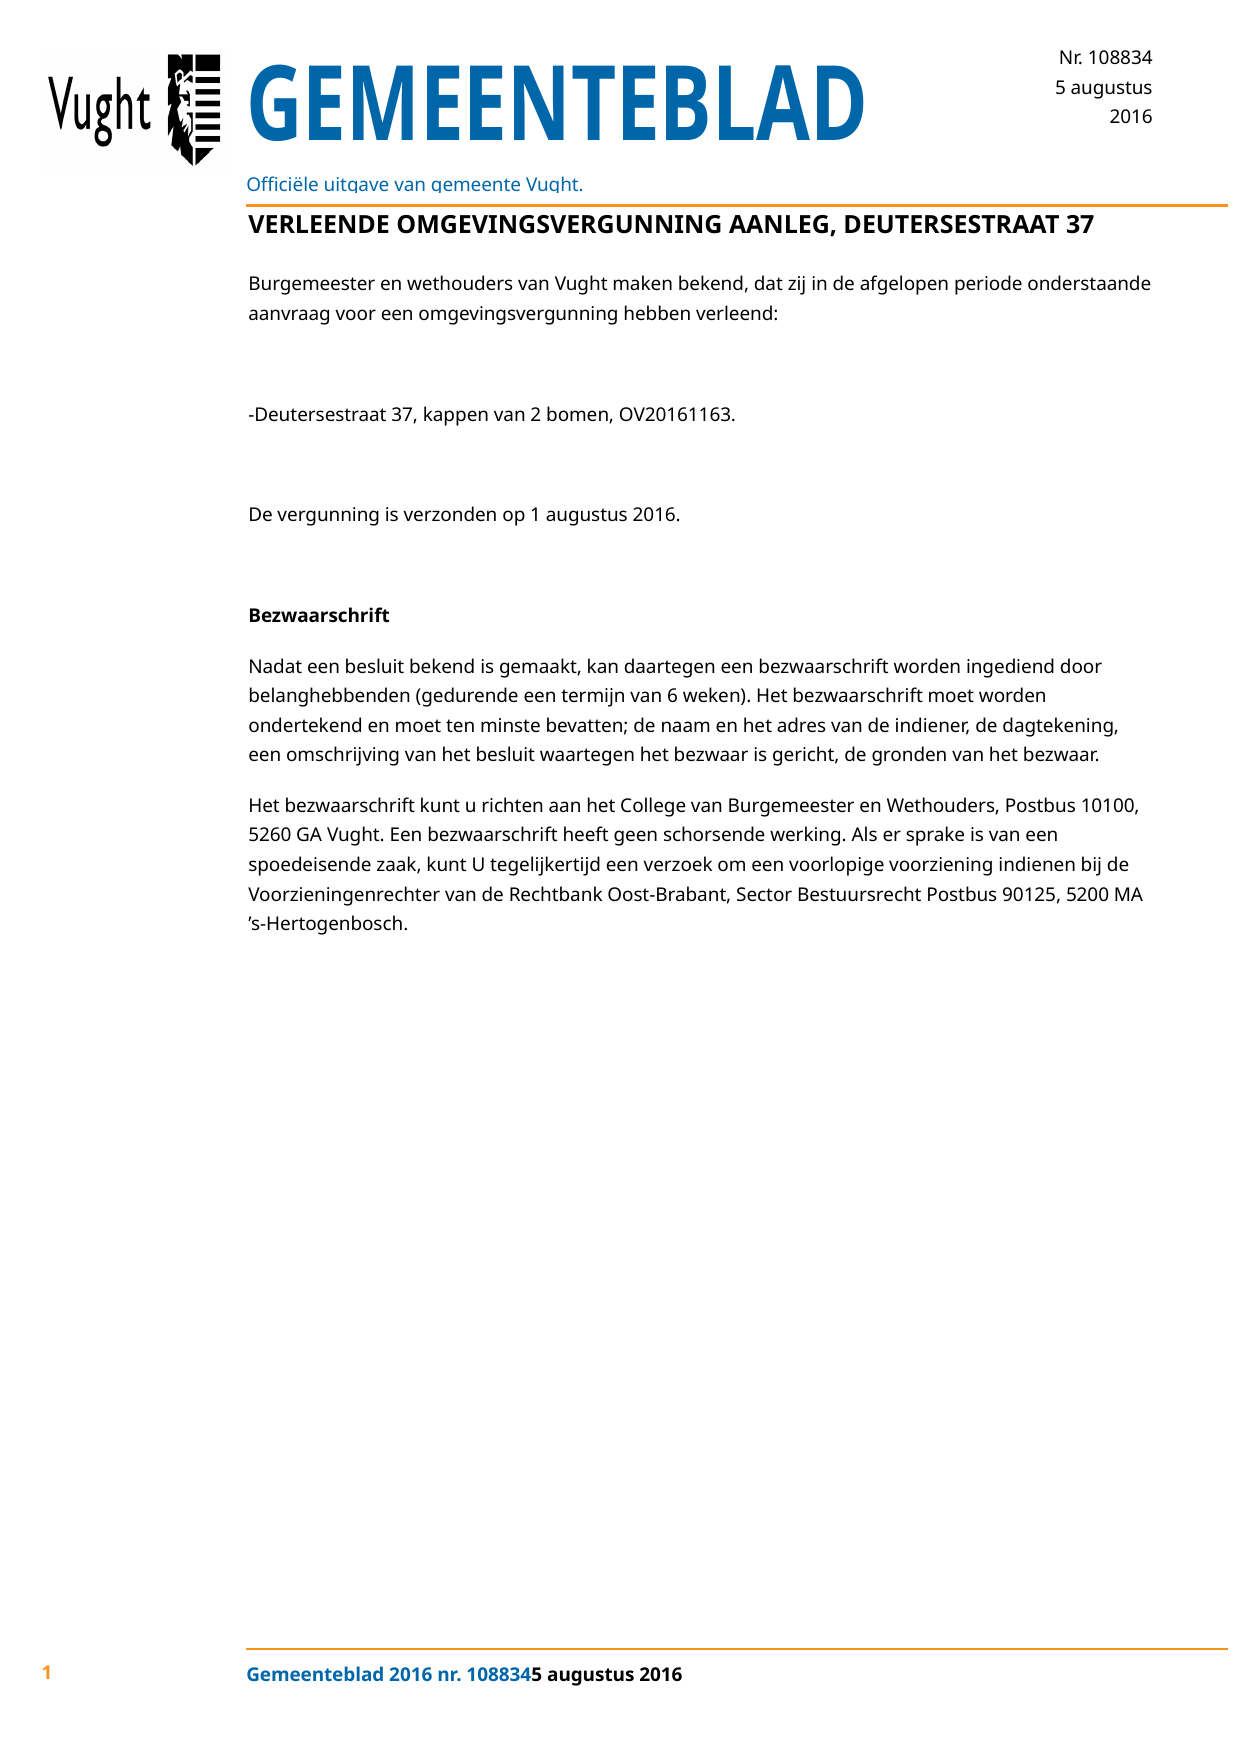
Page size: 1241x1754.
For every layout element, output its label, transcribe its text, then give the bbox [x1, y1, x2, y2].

text -Deutersestraat 37, kappen van 2 bomen, OV20161163. [248, 401, 1152, 426]
text Nadat een besluit bekend is gemaakt, kan daartegen een bezwaarschrift worden ingediend door belanghebbenden (gedurende een termijn van 6 weken). Het bezwaarschrift moet worden ondertekend en moet ten minste bevatten; de naam en het adres van de indiener, de dagtekening, een omschrijving van het besluit waartegen het bezwaar is gericht, de gronden van het bezwaar. [248, 653, 1152, 767]
text De vergunning is verzonden op 1 augustus 2016. [248, 502, 1152, 527]
text VERLEENDE OMGEVINGSVERGUNNING AANLEG, DEUTERSESTRAAT 37 [248, 207, 1152, 241]
picture [41, 47, 231, 172]
text Het bezwaarschrift kunt u richten aan het College van Burgemeester en Wethouders, Postbus 10100, 5260 GA Vught. Een bezwaarschrift heeft geen schorsende werking. Als er sprake is van een spoedeisende zaak, kunt U tegelijkertijd een verzoek om een voorlopige voorziening indienen bij de Voorzieningenrechter van de Rechtbank Oost-Brabant, Sector Bestuursrecht Postbus 90125, 5200 MA ’s-Hertogenbosch. [248, 792, 1152, 936]
text Burgemeester en wethouders van Vught maken bekend, dat zij in de afgelopen periode onderstaande aanvraag voor een omgevingsvergunning hebben verleend: [248, 270, 1152, 326]
text Bezwaarschrift [248, 602, 1152, 628]
